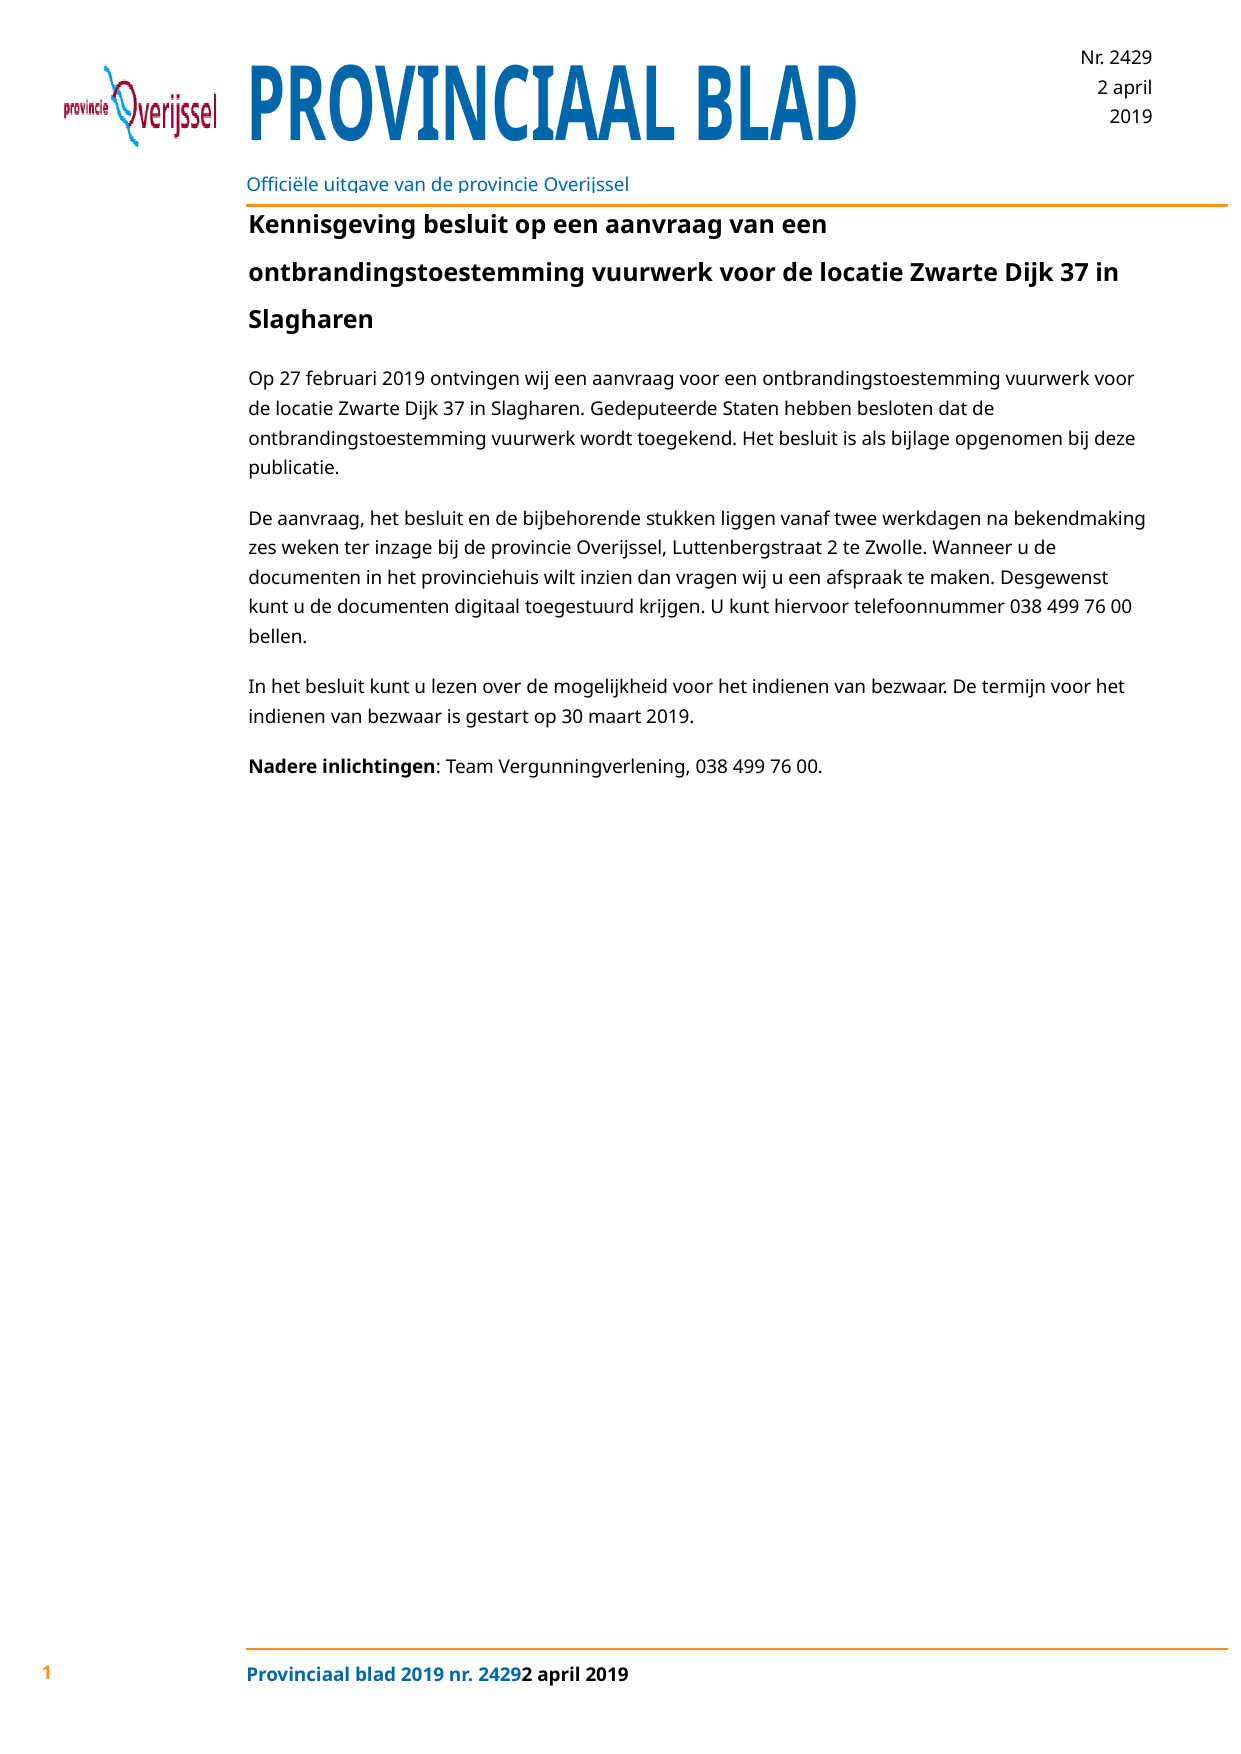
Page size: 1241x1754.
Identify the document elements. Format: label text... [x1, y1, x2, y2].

text Op 27 februari 2019 ontvingen wij een aanvraag voor een ontbrandingstoestemming vuurwerk voor de locatie Zwarte Dijk 37 in Slagharen. Gedeputeerde Staten hebben besloten dat de ontbrandingstoestemming vuurwerk wordt toegekend. Het besluit is als bijlage opgenomen bij deze publicatie. [248, 366, 1152, 480]
text Nadere inlichtingen: Team Vergunningverlening, 038 499 76 00. [248, 753, 1152, 779]
text In het besluit kunt u lezen over de mogelijkheid voor het indienen van bezwaar. De termijn voor het indienen van bezwaar is gestart op 30 maart 2019. [248, 673, 1152, 729]
text De aanvraag, het besluit en de bijbehorende stukken liggen vanaf twee werkdagen na bekendmaking zes weken ter inzage bij de provincie Overijssel, Luttenbergstraat 2 te Zwolle. Wanneer u de documenten in het provinciehuis wilt inzien dan vragen wij u een afspraak te maken. Desgewenst kunt u de documenten digitaal toegestuurd krijgen. U kunt hiervoor telefoonnummer 038 499 76 00 bellen. [248, 505, 1152, 649]
picture [41, 47, 231, 172]
text Kennisgeving besluit op een aanvraag van een ontbrandingstoestemming vuurwerk voor de locatie Zwarte Dijk 37 in Slagharen [248, 207, 1152, 336]
